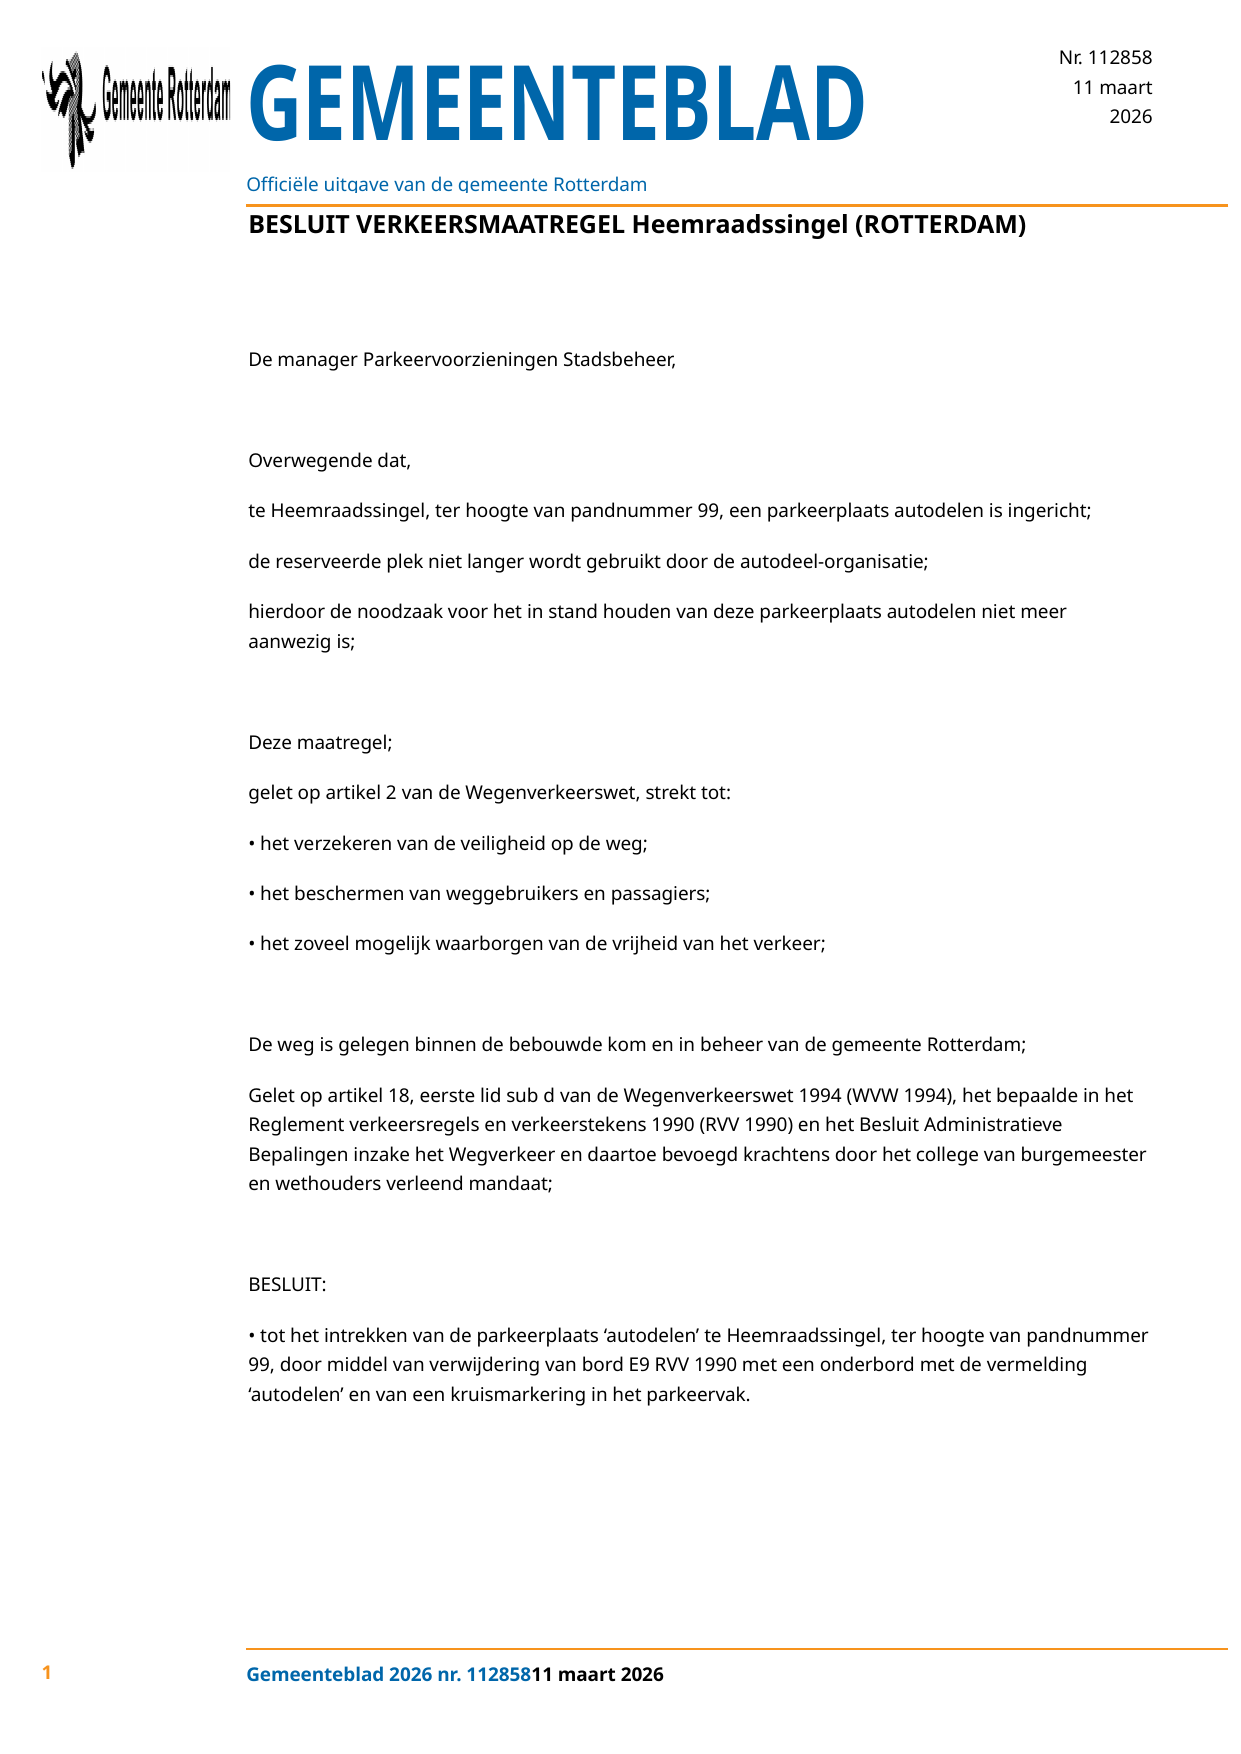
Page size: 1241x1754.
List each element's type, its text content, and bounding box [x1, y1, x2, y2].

text BESLUIT VERKEERSMAATREGEL Heemraadssingel (ROTTERDAM) [248, 207, 1152, 241]
text • het beschermen van weggebruikers en passagiers; [248, 880, 1152, 906]
text Deze maatregel; [248, 729, 1152, 755]
text • het verzekeren van de veiligheid op de weg; [248, 830, 1152, 856]
text de reserveerde plek niet langer wordt gebruikt door de autodeel-organisatie; [248, 548, 1152, 574]
text gelet op artikel 2 van de Wegenverkeerswet, strekt tot: [248, 779, 1152, 805]
text hierdoor de noodzaak voor het in stand houden van deze parkeerplaats autodelen niet meer aanwezig is; [248, 598, 1152, 654]
text • tot het intrekken van de parkeerplaats ‘autodelen’ te Heemraadssingel, ter hoogte van pandnummer 99, door middel van verwijdering van bord E9 RVV 1990 met een onderbord met de vermelding ‘autodelen’ en van een kruismarkering in het parkeervak. [248, 1322, 1152, 1407]
text De weg is gelegen binnen de bebouwde kom en in beheer van de gemeente Rotterdam; [248, 1031, 1152, 1057]
text De manager Parkeervoorzieningen Stadsbeheer, [248, 346, 1152, 372]
text te Heemraadssingel, ter hoogte van pandnummer 99, een parkeerplaats autodelen is ingericht; [248, 498, 1152, 523]
picture [41, 47, 231, 172]
text Gelet op artikel 18, eerste lid sub d van de Wegenverkeerswet 1994 (WVW 1994), het bepaalde in het Reglement verkeersregels en verkeerstekens 1990 (RVV 1990) en het Besluit Administratieve Bepalingen inzake het Wegverkeer en daartoe bevoegd krachtens door het college van burgemeester en wethouders verleend mandaat; [248, 1082, 1152, 1196]
text BESLUIT: [248, 1271, 1152, 1297]
text • het zoveel mogelijk waarborgen van de vrijheid van het verkeer; [248, 931, 1152, 956]
text Overwegende dat, [248, 447, 1152, 473]
